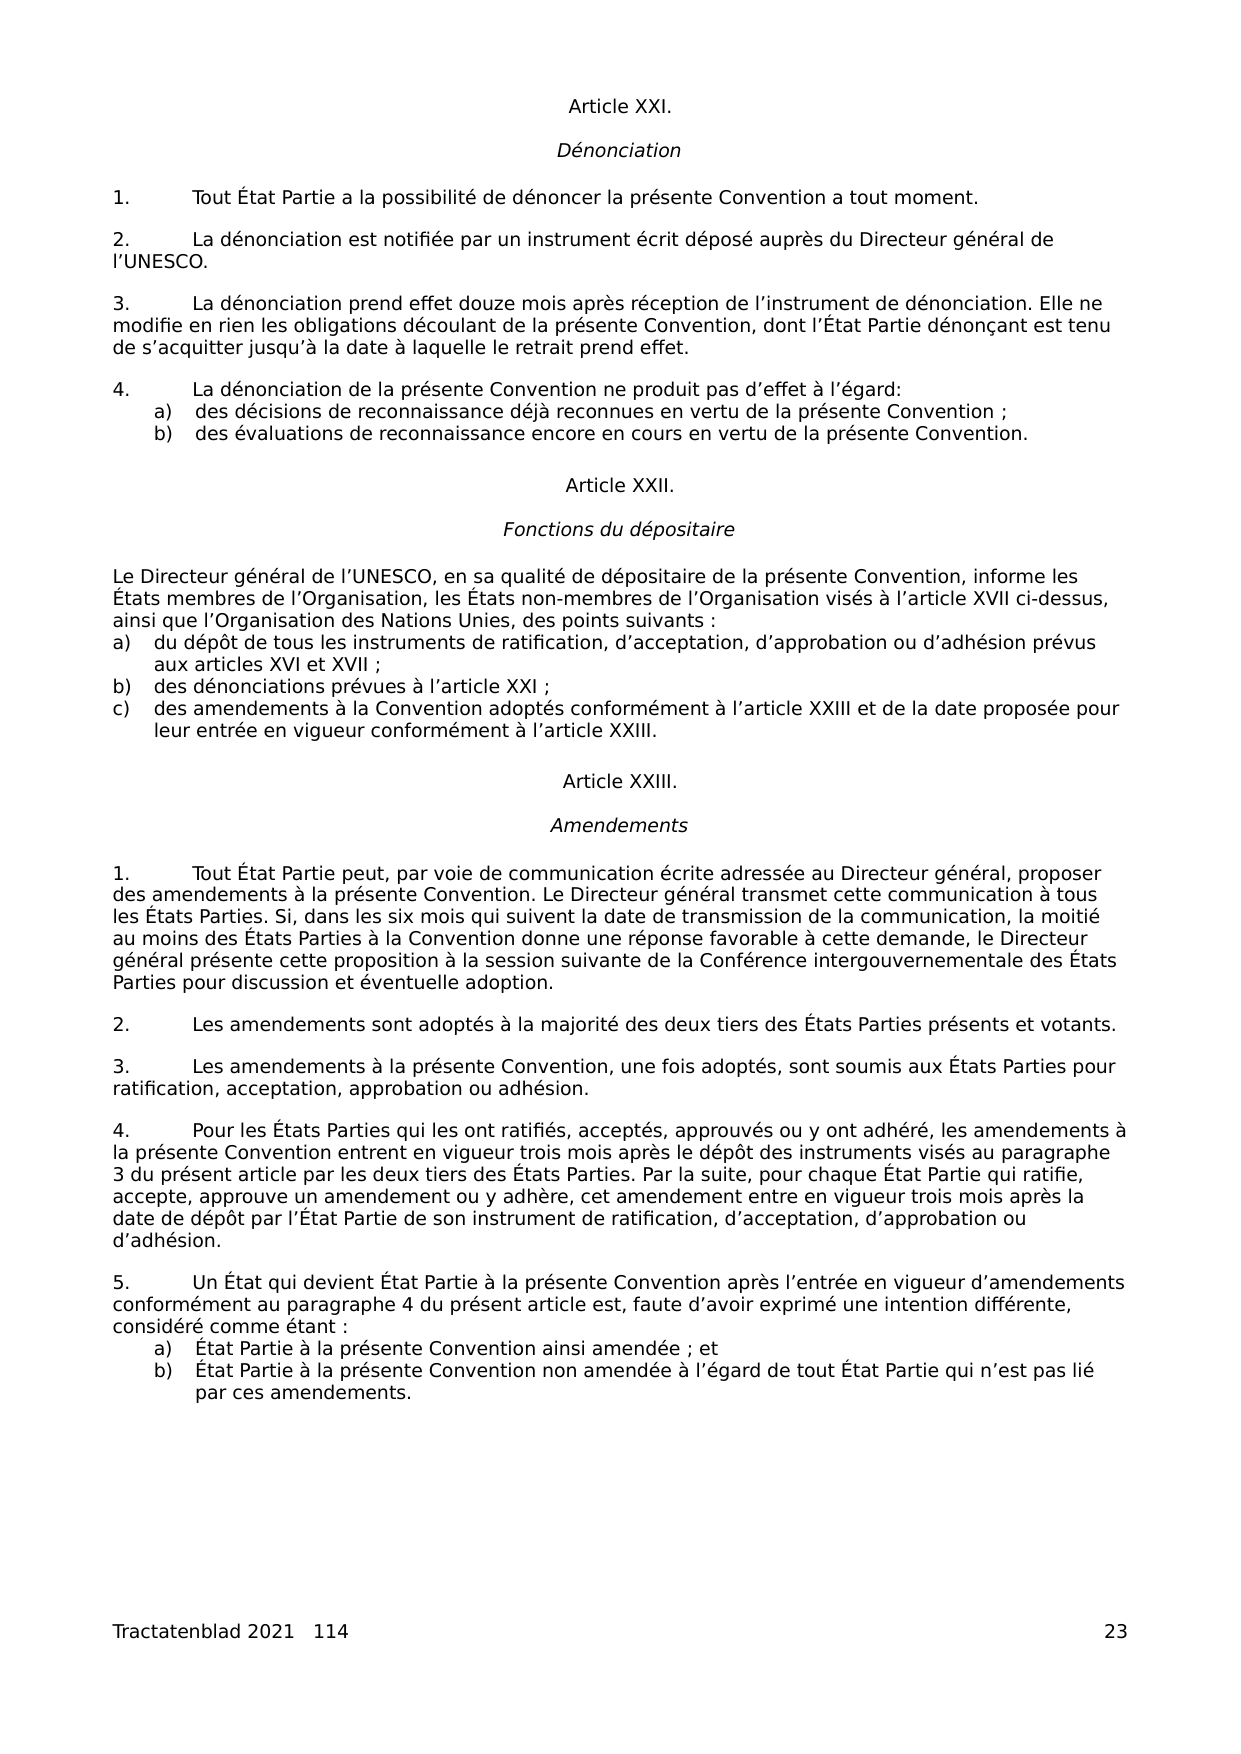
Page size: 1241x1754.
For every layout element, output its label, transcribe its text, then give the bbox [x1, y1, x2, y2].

text 1. Tout État Partie peut, par voie de communication écrite adressée au Directeur général, proposer des amendements à la présente Convention. Le Directeur général transmet cette communication à tous les États Parties. Si, dans les six mois qui suivent la date de transmission de la communication, la moitié au moins des États Parties à la Convention donne une réponse favorable à cette demande, le Directeur général présente cette proposition à la session suivante de la Conférence intergouvernementale des États Parties pour discussion et éventuelle adoption. [112, 862, 1128, 994]
text 4. Pour les États Parties qui les ont ratifiés, acceptés, approuvés ou y ont adhéré, les amendements à la présente Convention entrent en vigueur trois mois après le dépôt des instruments visés au paragraphe 3 du présent article par les deux tiers des États Parties. Par la suite, pour chaque État Partie qui ratifie, accepte, approuve un amendement ou y adhère, cet amendement entre en vigueur trois mois après la date de dépôt par l’État Partie de son instrument de ratification, d’acceptation, d’approbation ou d’adhésion. [112, 1120, 1128, 1252]
text a) État Partie à la présente Convention ainsi amendée ; et [153, 1338, 1128, 1360]
text 1. Tout État Partie a la possibilité de dénoncer la présente Convention a tout moment. [112, 187, 1128, 209]
subtitle Article XXII. Fonctions du dépositaire [112, 475, 1128, 541]
text a) du dépôt de tous les instruments de ratification, d’acceptation, d’approbation ou d’adhésion prévus aux articles XVI et XVII ; [112, 632, 1128, 676]
text b) des évaluations de reconnaissance encore en cours en vertu de la présente Convention. [153, 423, 1128, 445]
text a) des décisions de reconnaissance déjà reconnues en vertu de la présente Convention ; [153, 401, 1128, 423]
text 5. Un État qui devient État Partie à la présente Convention après l’entrée en vigueur d’amendements conformément au paragraphe 4 du présent article est, faute d’avoir exprimé une intention différente, considéré comme étant : [112, 1272, 1128, 1338]
text b) État Partie à la présente Convention non amendée à l’égard de tout État Partie qui n’est pas lié par ces amendements. [153, 1360, 1128, 1404]
text Le Directeur général de l’UNESCO, en sa qualité de dépositaire de la présente Convention, informe les États membres de l’Organisation, les États non-membres de l’Organisation visés à l’article XVII ci-dessus, ainsi que l’Organisation des Nations Unies, des points suivants : [112, 566, 1128, 632]
text 2. Les amendements sont adoptés à la majorité des deux tiers des États Parties présents et votants. [112, 1014, 1128, 1036]
text c) des amendements à la Convention adoptés conformément à l’article XXIII et de la date proposée pour leur entrée en vigueur conformément à l’article XXIII. [112, 697, 1128, 741]
text 3. Les amendements à la présente Convention, une fois adoptés, sont soumis aux États Parties pour ratification, acceptation, approbation ou adhésion. [112, 1056, 1128, 1100]
text 3. La dénonciation prend effet douze mois après réception de l’instrument de dénonciation. Elle ne modifie en rien les obligations découlant de la présente Convention, dont l’État Partie dénonçant est tenu de s’acquitter jusqu’à la date à laquelle le retrait prend effet. [112, 293, 1128, 359]
text 4. La dénonciation de la présente Convention ne produit pas d’effet à l’égard: [112, 379, 1128, 401]
text b) des dénonciations prévues à l’article XXI ; [112, 676, 1128, 697]
subtitle Article XXIII. Amendements [112, 771, 1128, 837]
text 2. La dénonciation est notifiée par un instrument écrit déposé auprès du Directeur général de l’UNESCO. [112, 229, 1128, 273]
subtitle Article XXI. Dénonciation [112, 96, 1128, 162]
